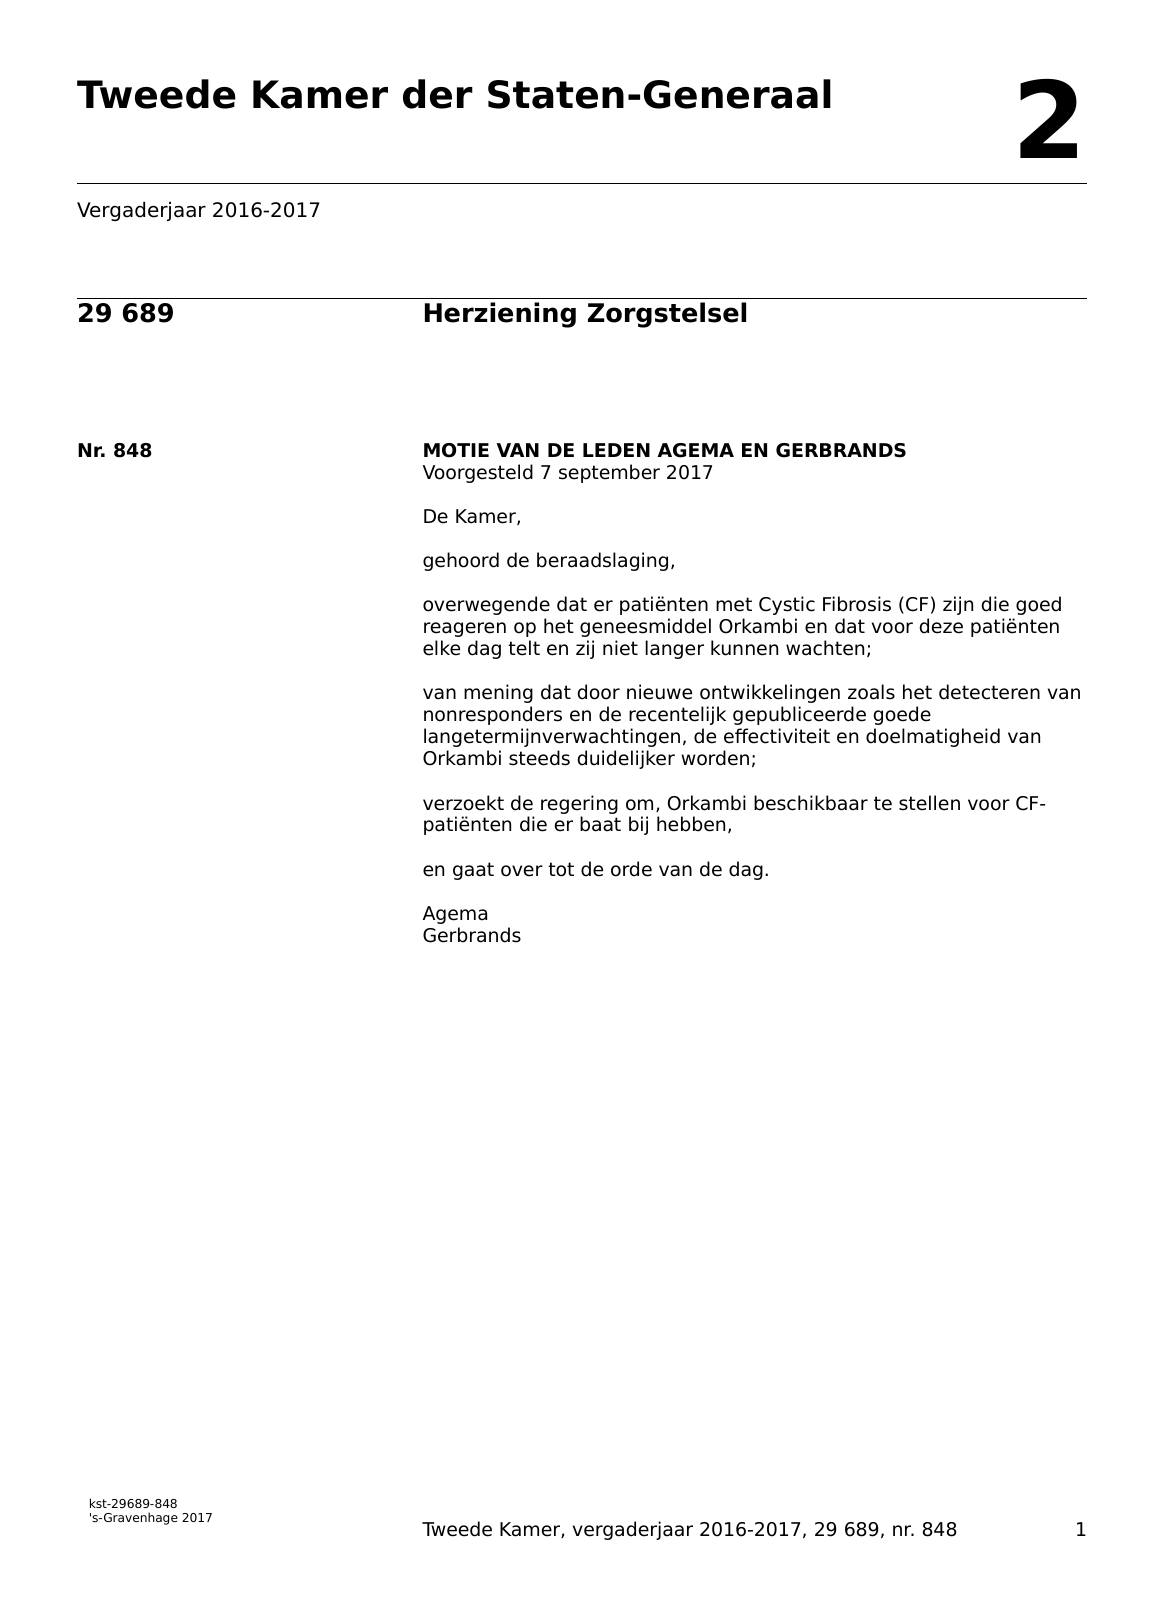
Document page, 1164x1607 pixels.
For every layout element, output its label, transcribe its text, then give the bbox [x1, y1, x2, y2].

subtitle 29 689 Herziening Zorgstelsel [77, 299, 1087, 329]
text Gerbrands [422, 925, 1087, 947]
table_header 2 [886, 59, 1087, 183]
text en gaat over tot de orde van de dag. [422, 858, 1087, 881]
text Agema [422, 903, 1087, 925]
text overwegende dat er patiënten met Cystic Fibrosis (CF) zijn die goed reageren op het geneesmiddel Orkambi en dat voor deze patiënten elke dag telt en zij niet langer kunnen wachten; [422, 594, 1087, 660]
text De Kamer, [422, 506, 1087, 528]
text gehoord de beraadslaging, [422, 550, 1087, 572]
table_cell Vergaderjaar 2016-2017 [77, 184, 1087, 298]
text 's-Gravenhage 2017 [88, 1511, 323, 1525]
table_header Tweede Kamer der Staten-Generaal [77, 59, 886, 183]
text van mening dat door nieuwe ontwikkelingen zoals het detecteren van nonresponders en de recentelijk gepubliceerde goede langetermijnverwachtingen, de effectiviteit en doelmatigheid van Orkambi steeds duidelijker worden; [422, 682, 1087, 770]
text verzoekt de regering om, Orkambi beschikbaar te stellen voor CF-patiënten die er baat bij hebben, [422, 792, 1087, 836]
subtitle Nr. 848 MOTIE VAN DE LEDEN AGEMA EN GERBRANDS [77, 440, 1087, 462]
text kst-29689-848 [88, 1497, 323, 1511]
text Voorgesteld 7 september 2017 [422, 462, 1087, 484]
